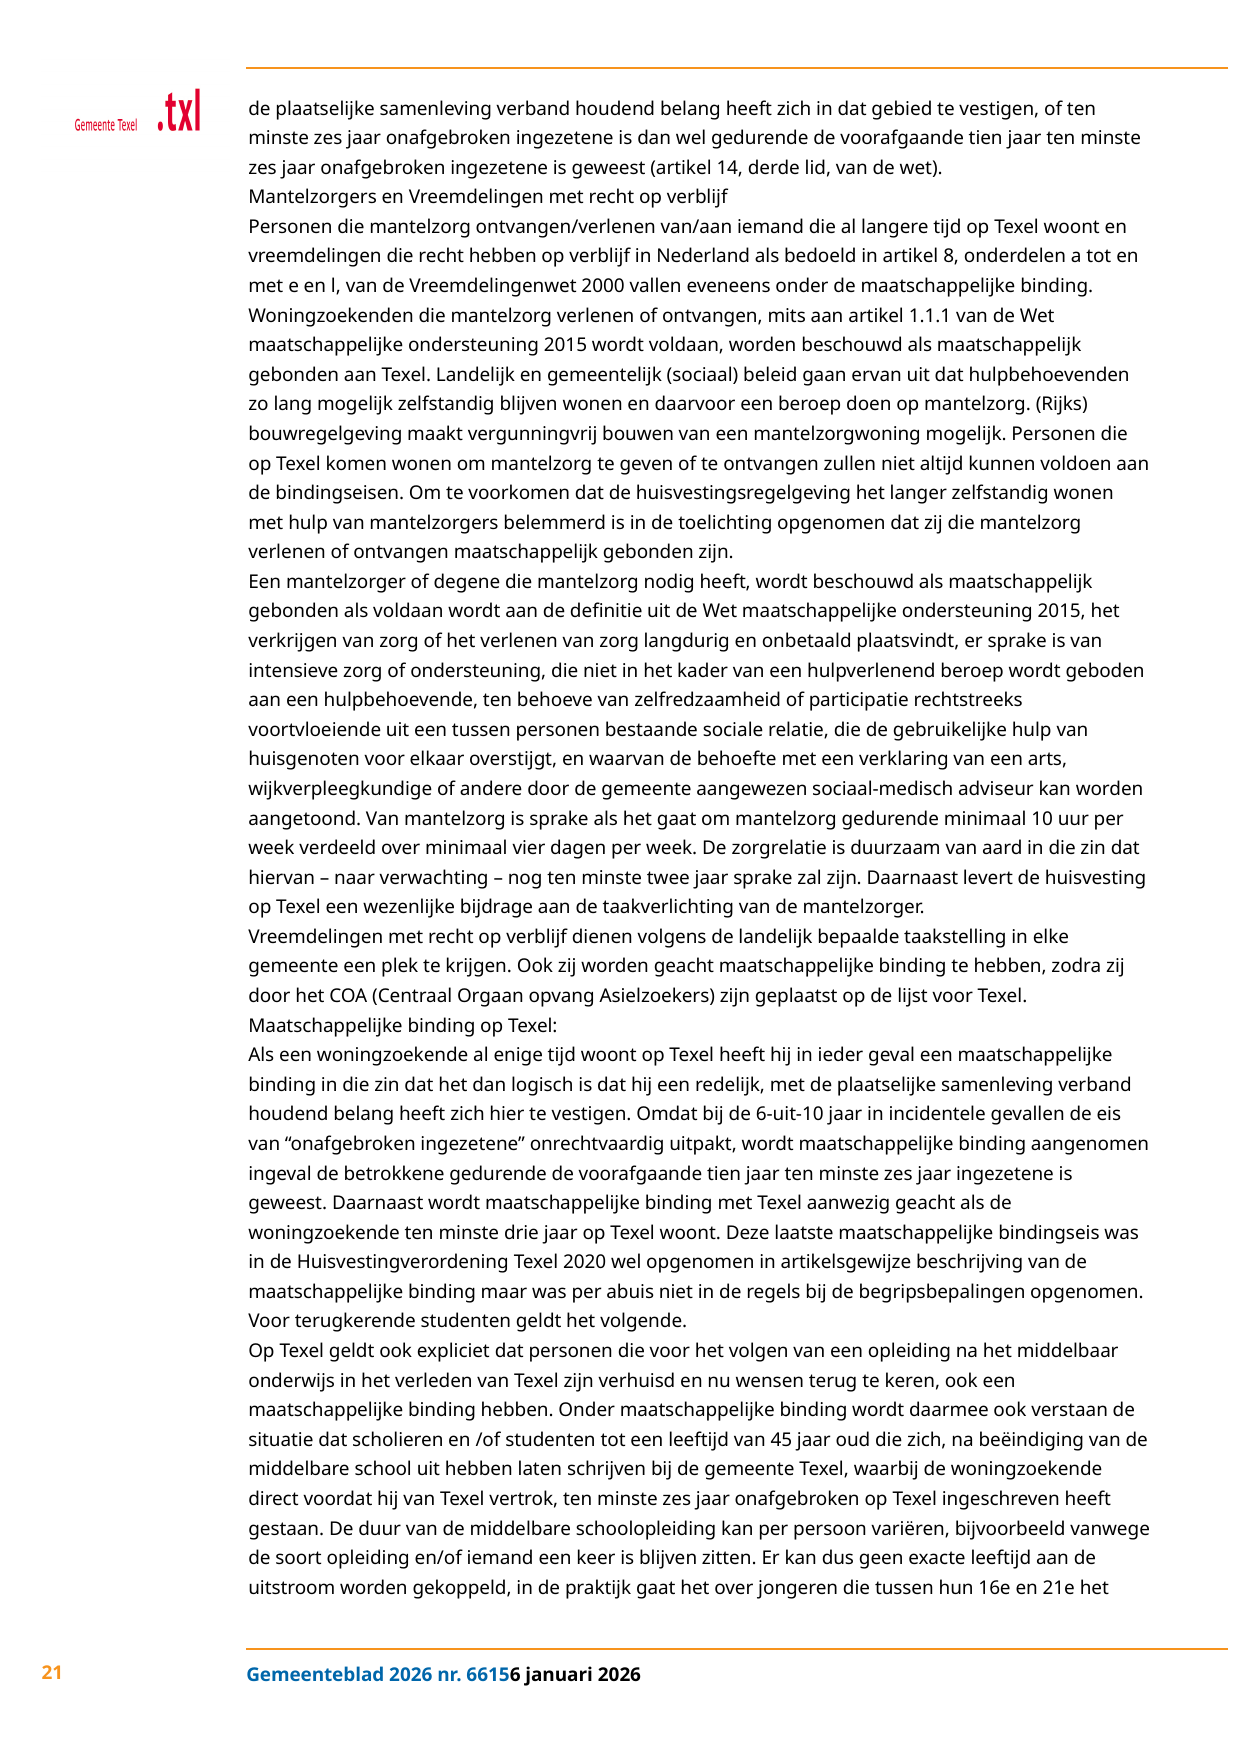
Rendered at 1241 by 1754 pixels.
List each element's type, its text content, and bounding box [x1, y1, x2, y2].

text Personen die mantelzorg ontvangen/verlenen van/aan iemand die al langere tijd op Texel woont en vreemdelingen die recht hebben op verblijf in Nederland als bedoeld in artikel 8, onderdelen a tot en met e en l, van de Vreemdelingenwet 2000 vallen eveneens onder de maatschappelijke binding. [248, 213, 1152, 298]
text Mantelzorgers en Vreemdelingen met recht op verblijf [248, 183, 1152, 209]
text Een mantelzorger of degene die mantelzorg nodig heeft, wordt beschouwd als maatschappelijk gebonden als voldaan wordt aan de definitie uit de Wet maatschappelijke ondersteuning 2015, het verkrijgen van zorg of het verlenen van zorg langdurig en onbetaald plaatsvindt, er sprake is van intensieve zorg of ondersteuning, die niet in het kader van een hulpverlenend beroep wordt geboden aan een hulpbehoevende, ten behoeve van zelfredzaamheid of participatie rechtstreeks voortvloeiende uit een tussen personen bestaande sociale relatie, die de gebruikelijke hulp van huisgenoten voor elkaar overstijgt, en waarvan de behoefte met een verklaring van een arts, wijkverpleegkundige of andere door de gemeente aangewezen sociaal-medisch adviseur kan worden aangetoond. Van mantelzorg is sprake als het gaat om mantelzorg gedurende minimaal 10 uur per week verdeeld over minimaal vier dagen per week. De zorgrelatie is duurzaam van aard in die zin dat hiervan – naar verwachting – nog ten minste twee jaar sprake zal zijn. Daarnaast levert de huisvesting op Texel een wezenlijke bijdrage aan de taakverlichting van de mantelzorger. [248, 568, 1152, 919]
text Op Texel geldt ook expliciet dat personen die voor het volgen van een opleiding na het middelbaar onderwijs in het verleden van Texel zijn verhuisd en nu wensen terug te keren, ook een maatschappelijke binding hebben. Onder maatschappelijke binding wordt daarmee ook verstaan de situatie dat scholieren en /of studenten tot een leeftijd van 45 jaar oud die zich, na beëindiging van de middelbare school uit hebben laten schrijven bij de gemeente Texel, waarbij de woningzoekende direct voordat hij van Texel vertrok, ten minste zes jaar onafgebroken op Texel ingeschreven heeft gestaan. De duur van de middelbare schoolopleiding kan per persoon variëren, bijvoorbeeld vanwege de soort opleiding en/of iemand een keer is blijven zitten. Er kan dus geen exacte leeftijd aan de uitstroom worden gekoppeld, in de praktijk gaat het over jongeren die tussen hun 16e en 21e het [248, 1337, 1152, 1600]
text Als een woningzoekende al enige tijd woont op Texel heeft hij in ieder geval een maatschappelijke binding in die zin dat het dan logisch is dat hij een redelijk, met de plaatselijke samenleving verband houdend belang heeft zich hier te vestigen. Omdat bij de 6-uit-10 jaar in incidentele gevallen de eis van “onafgebroken ingezetene” onrechtvaardig uitpakt, wordt maatschappelijke binding aangenomen ingeval de betrokkene gedurende de voorafgaande tien jaar ten minste zes jaar ingezetene is geweest. Daarnaast wordt maatschappelijke binding met Texel aanwezig geacht als de woningzoekende ten minste drie jaar op Texel woont. Deze laatste maatschappelijke bindingseis was in de Huisvestingverordening Texel 2020 wel opgenomen in artikelsgewijze beschrijving van de maatschappelijke binding maar was per abuis niet in de regels bij de begripsbepalingen opgenomen. [248, 1041, 1152, 1304]
text Vreemdelingen met recht op verblijf dienen volgens de landelijk bepaalde taakstelling in elke gemeente een plek te krijgen. Ook zij worden geacht maatschappelijke binding te hebben, zodra zij door het COA (Centraal Orgaan opvang Asielzoekers) zijn geplaatst op de lijst voor Texel. [248, 923, 1152, 1008]
text Woningzoekenden die mantelzorg verlenen of ontvangen, mits aan artikel 1.1.1 van de Wet maatschappelijke ondersteuning 2015 wordt voldaan, worden beschouwd als maatschappelijk gebonden aan Texel. Landelijk en gemeentelijk (sociaal) beleid gaan ervan uit dat hulpbehoevenden zo lang mogelijk zelfstandig blijven wonen en daarvoor een beroep doen op mantelzorg. (Rijks) bouwregelgeving maakt vergunningvrij bouwen van een mantelzorgwoning mogelijk. Personen die op Texel komen wonen om mantelzorg te geven of te ontvangen zullen niet altijd kunnen voldoen aan de bindingseisen. Om te voorkomen dat de huisvestingsregelgeving het langer zelfstandig wonen met hulp van mantelzorgers belemmerd is in de toelichting opgenomen dat zij die mantelzorg verlenen of ontvangen maatschappelijk gebonden zijn. [248, 302, 1152, 564]
text Maatschappelijke binding op Texel: [248, 1012, 1152, 1038]
text Voor terugkerende studenten geldt het volgende. [248, 1308, 1152, 1333]
picture [41, 47, 231, 172]
text de plaatselijke samenleving verband houdend belang heeft zich in dat gebied te vestigen, of ten minste zes jaar onafgebroken ingezetene is dan wel gedurende de voorafgaande tien jaar ten minste zes jaar onafgebroken ingezetene is geweest (artikel 14, derde lid, van de wet). [248, 95, 1152, 180]
